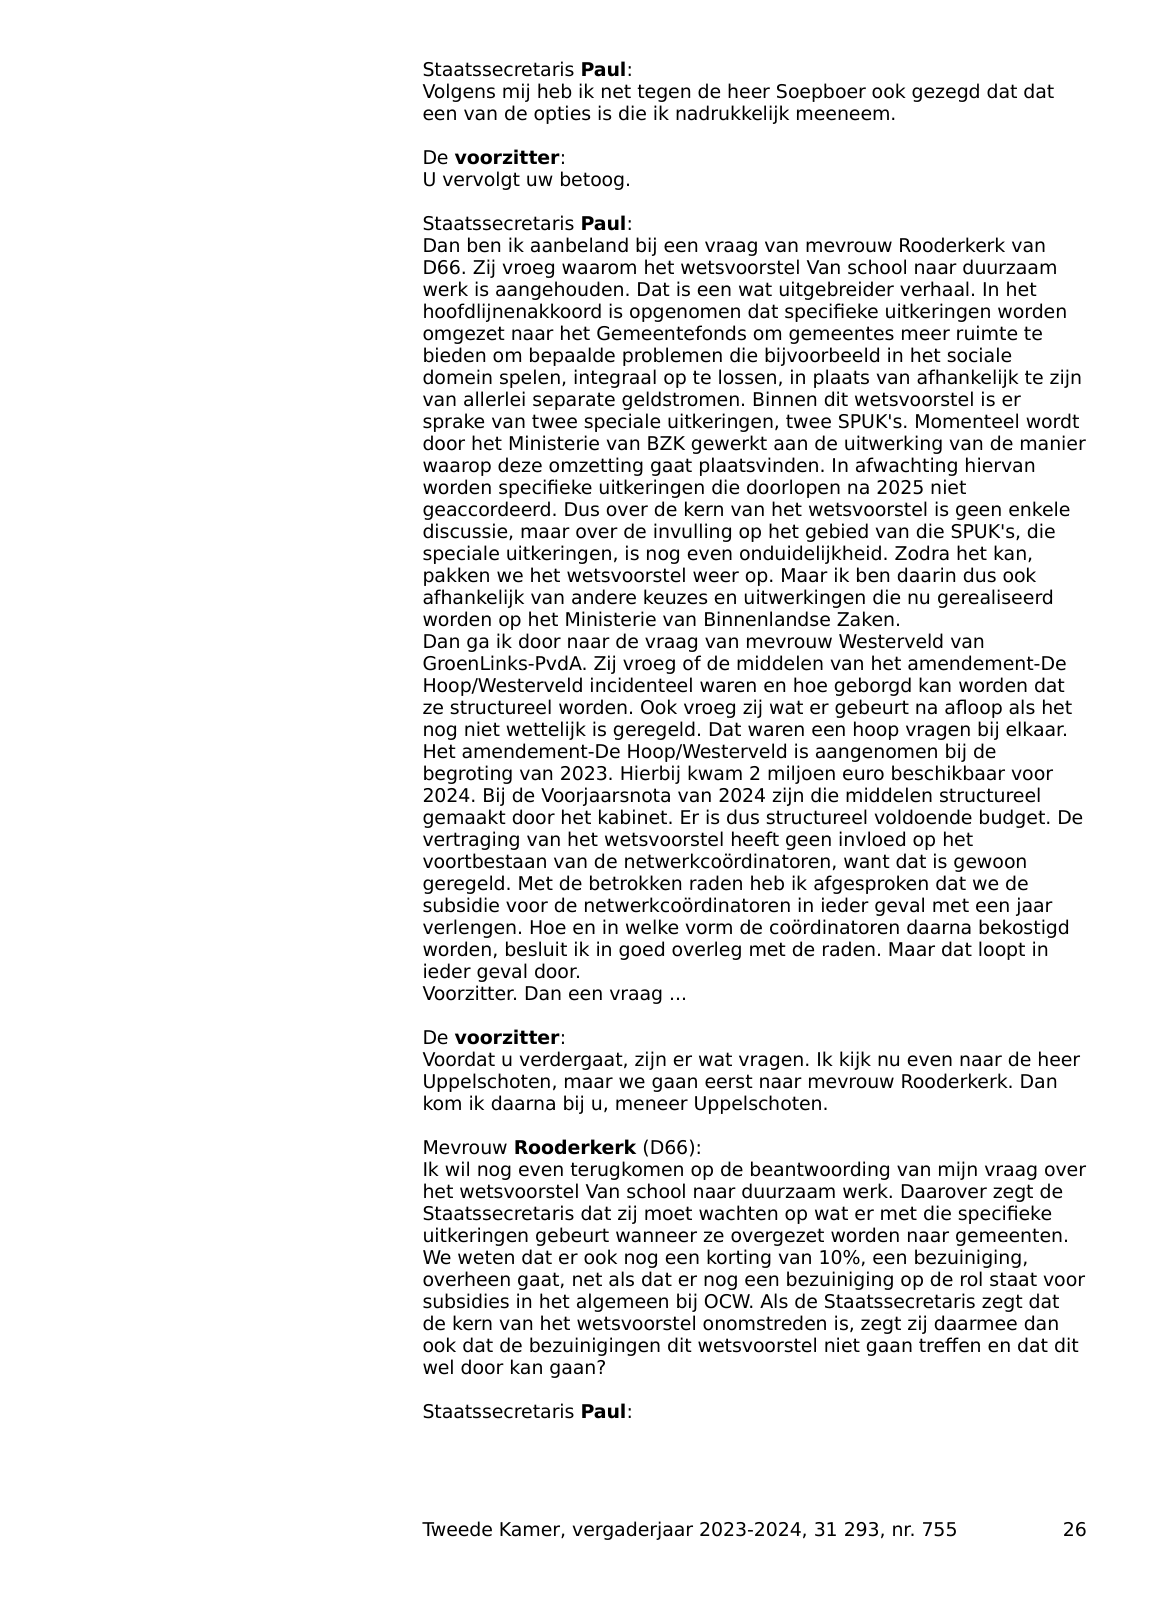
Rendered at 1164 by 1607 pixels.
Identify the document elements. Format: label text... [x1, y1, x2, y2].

text Mevrouw Rooderkerk (D66): [422, 1137, 1087, 1159]
text Voorzitter. Dan een vraag ... [422, 983, 1087, 1004]
text Ik wil nog even terugkomen op de beantwoording van mijn vraag over het wetsvoorstel Van school naar duurzaam werk. Daarover zegt de Staatssecretaris dat zij moet wachten op wat er met die specifieke uitkeringen gebeurt wanneer ze overgezet worden naar gemeenten. We weten dat er ook nog een korting van 10%, een bezuiniging, overheen gaat, net als dat er nog een bezuiniging op de rol staat voor subsidies in het algemeen bij OCW. Als de Staatssecretaris zegt dat de kern van het wetsvoorstel onomstreden is, zegt zij daarmee dan ook dat de bezuinigingen dit wetsvoorstel niet gaan treffen en dat dit wel door kan gaan? [422, 1159, 1087, 1379]
text De voorzitter: [422, 147, 1087, 169]
text U vervolgt uw betoog. [422, 169, 1087, 191]
text De voorzitter: [422, 1027, 1087, 1049]
text Dan ben ik aanbeland bij een vraag van mevrouw Rooderkerk van D66. Zij vroeg waarom het wetsvoorstel Van school naar duurzaam werk is aangehouden. Dat is een wat uitgebreider verhaal. In het hoofdlijnenakkoord is opgenomen dat specifieke uitkeringen worden omgezet naar het Gemeentefonds om gemeentes meer ruimte te bieden om bepaalde problemen die bijvoorbeeld in het sociale domein spelen, integraal op te lossen, in plaats van afhankelijk te zijn van allerlei separate geldstromen. Binnen dit wetsvoorstel is er sprake van twee speciale uitkeringen, twee SPUK's. Momenteel wordt door het Ministerie van BZK gewerkt aan de uitwerking van de manier waarop deze omzetting gaat plaatsvinden. In afwachting hiervan worden specifieke uitkeringen die doorlopen na 2025 niet geaccordeerd. Dus over de kern van het wetsvoorstel is geen enkele discussie, maar over de invulling op het gebied van die SPUK's, die speciale uitkeringen, is nog even onduidelijkheid. Zodra het kan, pakken we het wetsvoorstel weer op. Maar ik ben daarin dus ook afhankelijk van andere keuzes en uitwerkingen die nu gerealiseerd worden op het Ministerie van Binnenlandse Zaken. [422, 235, 1087, 631]
text Dan ga ik door naar de vraag van mevrouw Westerveld van GroenLinks-PvdA. Zij vroeg of de middelen van het amendement-De Hoop/Westerveld incidenteel waren en hoe geborgd kan worden dat ze structureel worden. Ook vroeg zij wat er gebeurt na afloop als het nog niet wettelijk is geregeld. Dat waren een hoop vragen bij elkaar. Het amendement-De Hoop/Westerveld is aangenomen bij de begroting van 2023. Hierbij kwam 2 miljoen euro beschikbaar voor 2024. Bij de Voorjaarsnota van 2024 zijn die middelen structureel gemaakt door het kabinet. Er is dus structureel voldoende budget. De vertraging van het wetsvoorstel heeft geen invloed op het voortbestaan van de netwerkcoördinatoren, want dat is gewoon geregeld. Met de betrokken raden heb ik afgesproken dat we de subsidie voor de netwerkcoördinatoren in ieder geval met een jaar verlengen. Hoe en in welke vorm de coördinatoren daarna bekostigd worden, besluit ik in goed overleg met de raden. Maar dat loopt in ieder geval door. [422, 631, 1087, 983]
text Staatssecretaris Paul: [422, 59, 1087, 81]
text Volgens mij heb ik net tegen de heer Soepboer ook gezegd dat dat een van de opties is die ik nadrukkelijk meeneem. [422, 81, 1087, 125]
text Staatssecretaris Paul: [422, 213, 1087, 235]
text Staatssecretaris Paul: [422, 1401, 1087, 1423]
text Voordat u verdergaat, zijn er wat vragen. Ik kijk nu even naar de heer Uppelschoten, maar we gaan eerst naar mevrouw Rooderkerk. Dan kom ik daarna bij u, meneer Uppelschoten. [422, 1049, 1087, 1115]
